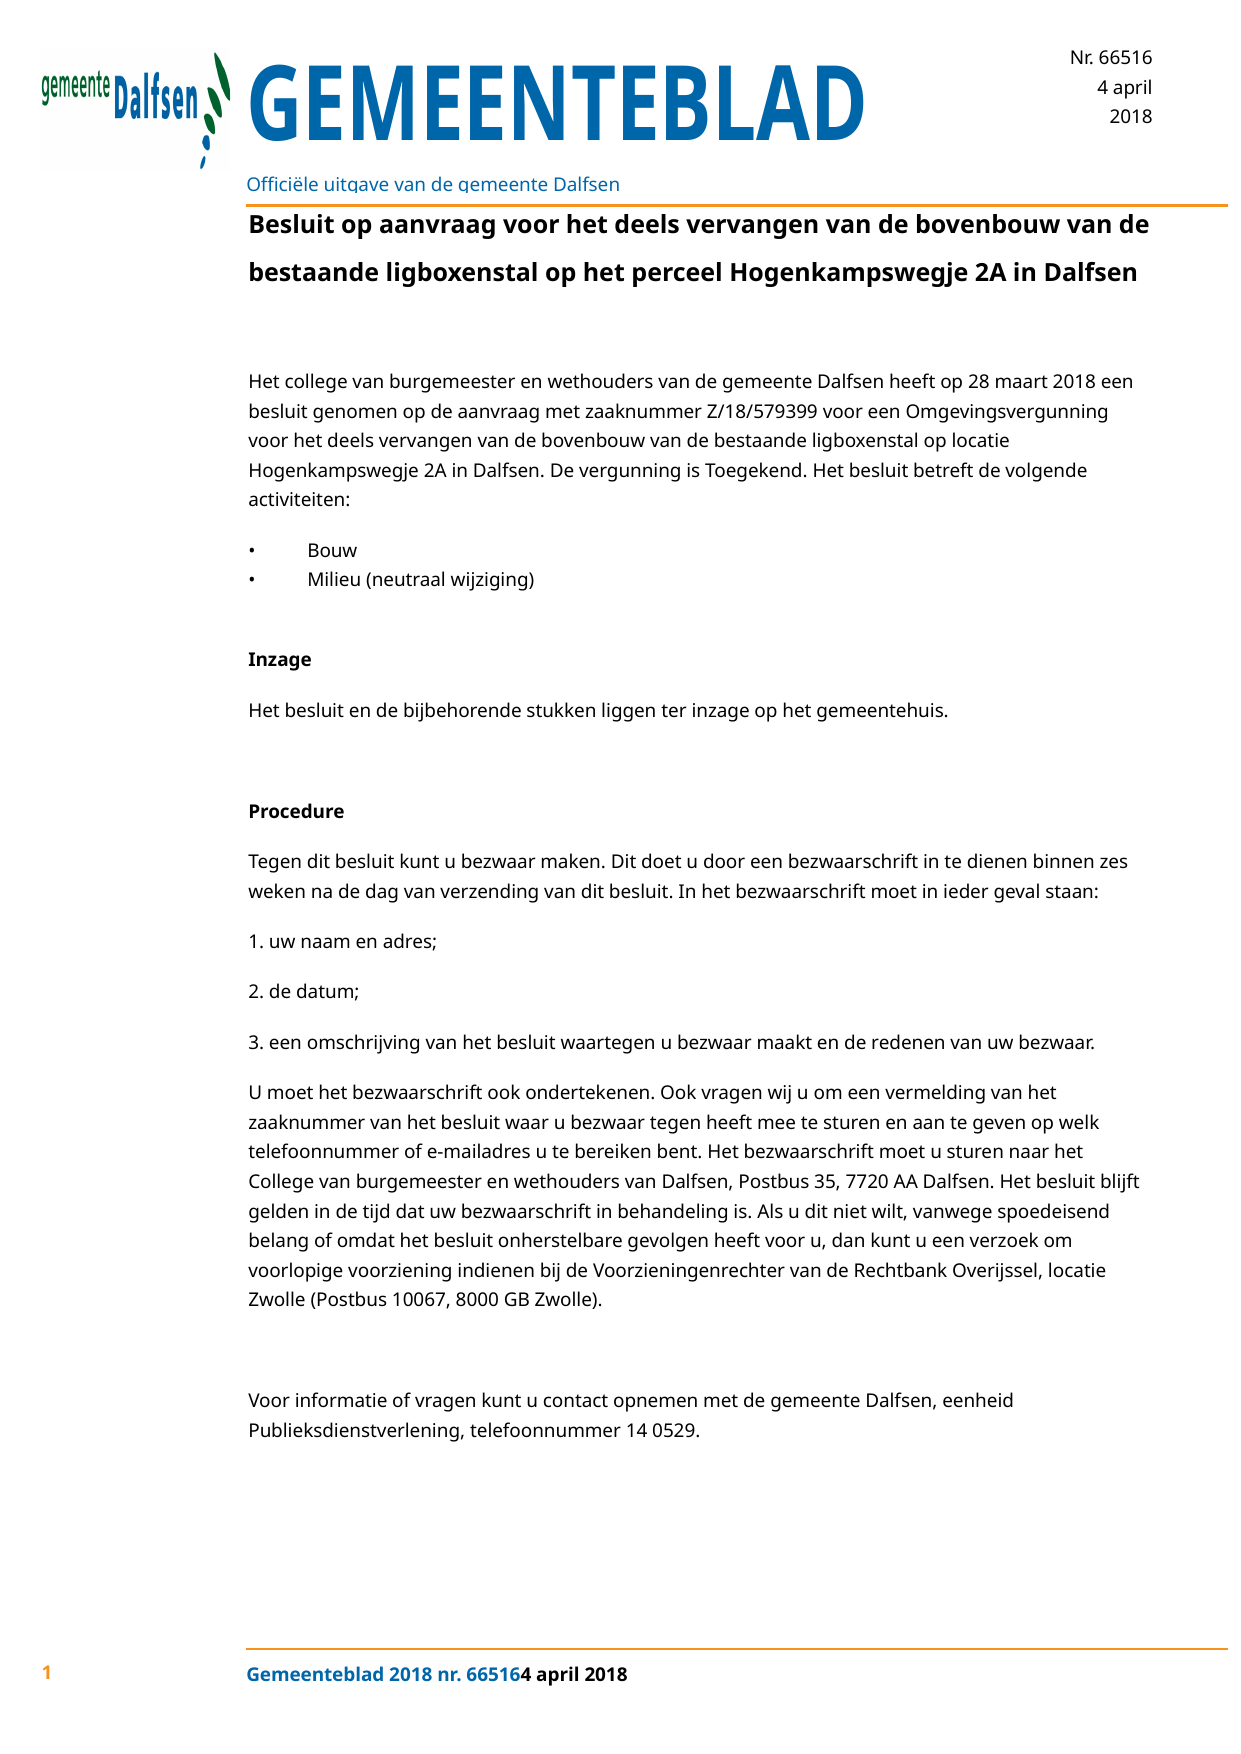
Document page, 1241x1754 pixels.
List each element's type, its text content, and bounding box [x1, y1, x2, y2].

text Procedure [248, 798, 1152, 824]
list Bouw [248, 537, 1152, 563]
text Besluit op aanvraag voor het deels vervangen van de bovenbouw van de bestaande ligboxenstal op het perceel Hogenkampswegje 2A in Dalfsen [248, 207, 1152, 288]
list Milieu (neutraal wijziging) [248, 567, 1152, 592]
text Voor informatie of vragen kunt u contact opnemen met de gemeente Dalfsen, eenheid Publieksdienstverlening, telefoonnummer 14 0529. [248, 1387, 1152, 1443]
text Het besluit en de bijbehorende stukken liggen ter inzage op het gemeentehuis. [248, 697, 1152, 723]
text Inzage [248, 647, 1152, 672]
picture [41, 47, 231, 172]
text 3. een omschrijving van het besluit waartegen u bezwaar maakt en de redenen van uw bezwaar. [248, 1029, 1152, 1055]
text U moet het bezwaarschrift ook ondertekenen. Ook vragen wij u om een vermelding van het zaaknummer van het besluit waar u bezwaar tegen heeft mee te sturen en aan te geven op welk telefoonnummer of e-mailadres u te bereiken bent. Het bezwaarschrift moet u sturen naar het College van burgemeester en wethouders van Dalfsen, Postbus 35, 7720 AA Dalfsen. Het besluit blijft gelden in de tijd dat uw bezwaarschrift in behandeling is. Als u dit niet wilt, vanwege spoedeisend belang of omdat het besluit onherstelbare gevolgen heeft voor u, dan kunt u een verzoek om voorlopige voorziening indienen bij de Voorzieningenrechter van de Rechtbank Overijssel, locatie Zwolle (Postbus 10067, 8000 GB Zwolle). [248, 1079, 1152, 1312]
text Tegen dit besluit kunt u bezwaar maken. Dit doet u door een bezwaarschrift in te dienen binnen zes weken na de dag van verzending van dit besluit. In het bezwaarschrift moet in ieder geval staan: [248, 848, 1152, 904]
text 2. de datum; [248, 979, 1152, 1004]
text Het college van burgemeester en wethouders van de gemeente Dalfsen heeft op 28 maart 2018 een besluit genomen op de aanvraag met zaaknummer Z/18/579399 voor een Omgevingsvergunning voor het deels vervangen van de bovenbouw van de bestaande ligboxenstal op locatie Hogenkampswegje 2A in Dalfsen. De vergunning is Toegekend. Het besluit betreft de volgende activiteiten: [248, 368, 1152, 512]
text 1. uw naam en adres; [248, 928, 1152, 954]
